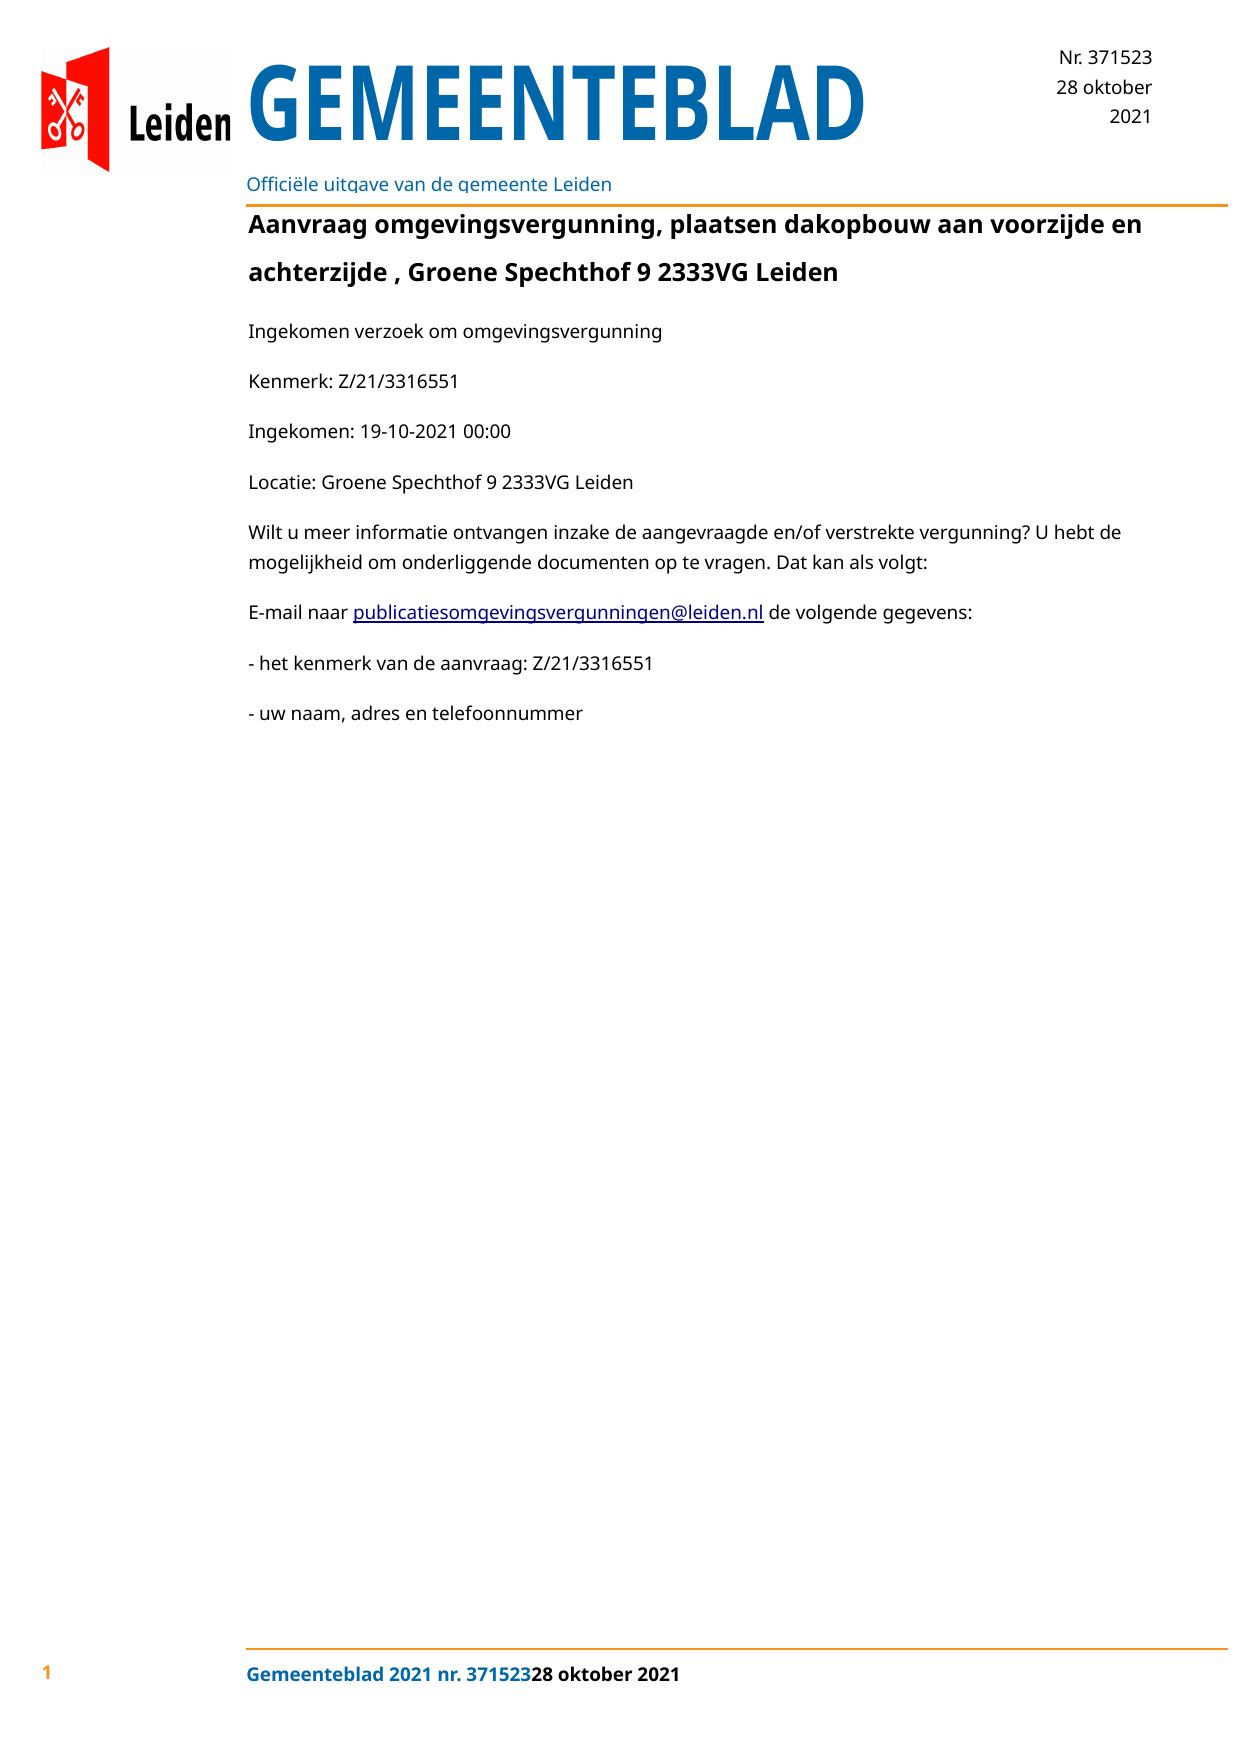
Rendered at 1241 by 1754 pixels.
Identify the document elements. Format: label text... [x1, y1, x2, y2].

text Ingekomen verzoek om omgevingsvergunning [248, 318, 1152, 344]
text E-mail naar publicatiesomgevingsvergunningen@leiden.nl de volgende gegevens: [248, 599, 1152, 625]
text Ingekomen: 19-10-2021 00:00 [248, 419, 1152, 444]
text - uw naam, adres en telefoonnummer [248, 700, 1152, 726]
text Aanvraag omgevingsvergunning, plaatsen dakopbouw aan voorzijde en achterzijde , Groene Spechthof 9 2333VG Leiden [248, 207, 1152, 288]
text Wilt u meer informatie ontvangen inzake de aangevraagde en/of verstrekte vergunning? U hebt de mogelijkheid om onderliggende documenten op te vragen. Dat kan als volgt: [248, 519, 1152, 575]
text Kenmerk: Z/21/3316551 [248, 368, 1152, 394]
picture [41, 47, 231, 172]
text - het kenmerk van de aanvraag: Z/21/3316551 [248, 650, 1152, 676]
text Locatie: Groene Spechthof 9 2333VG Leiden [248, 469, 1152, 495]
